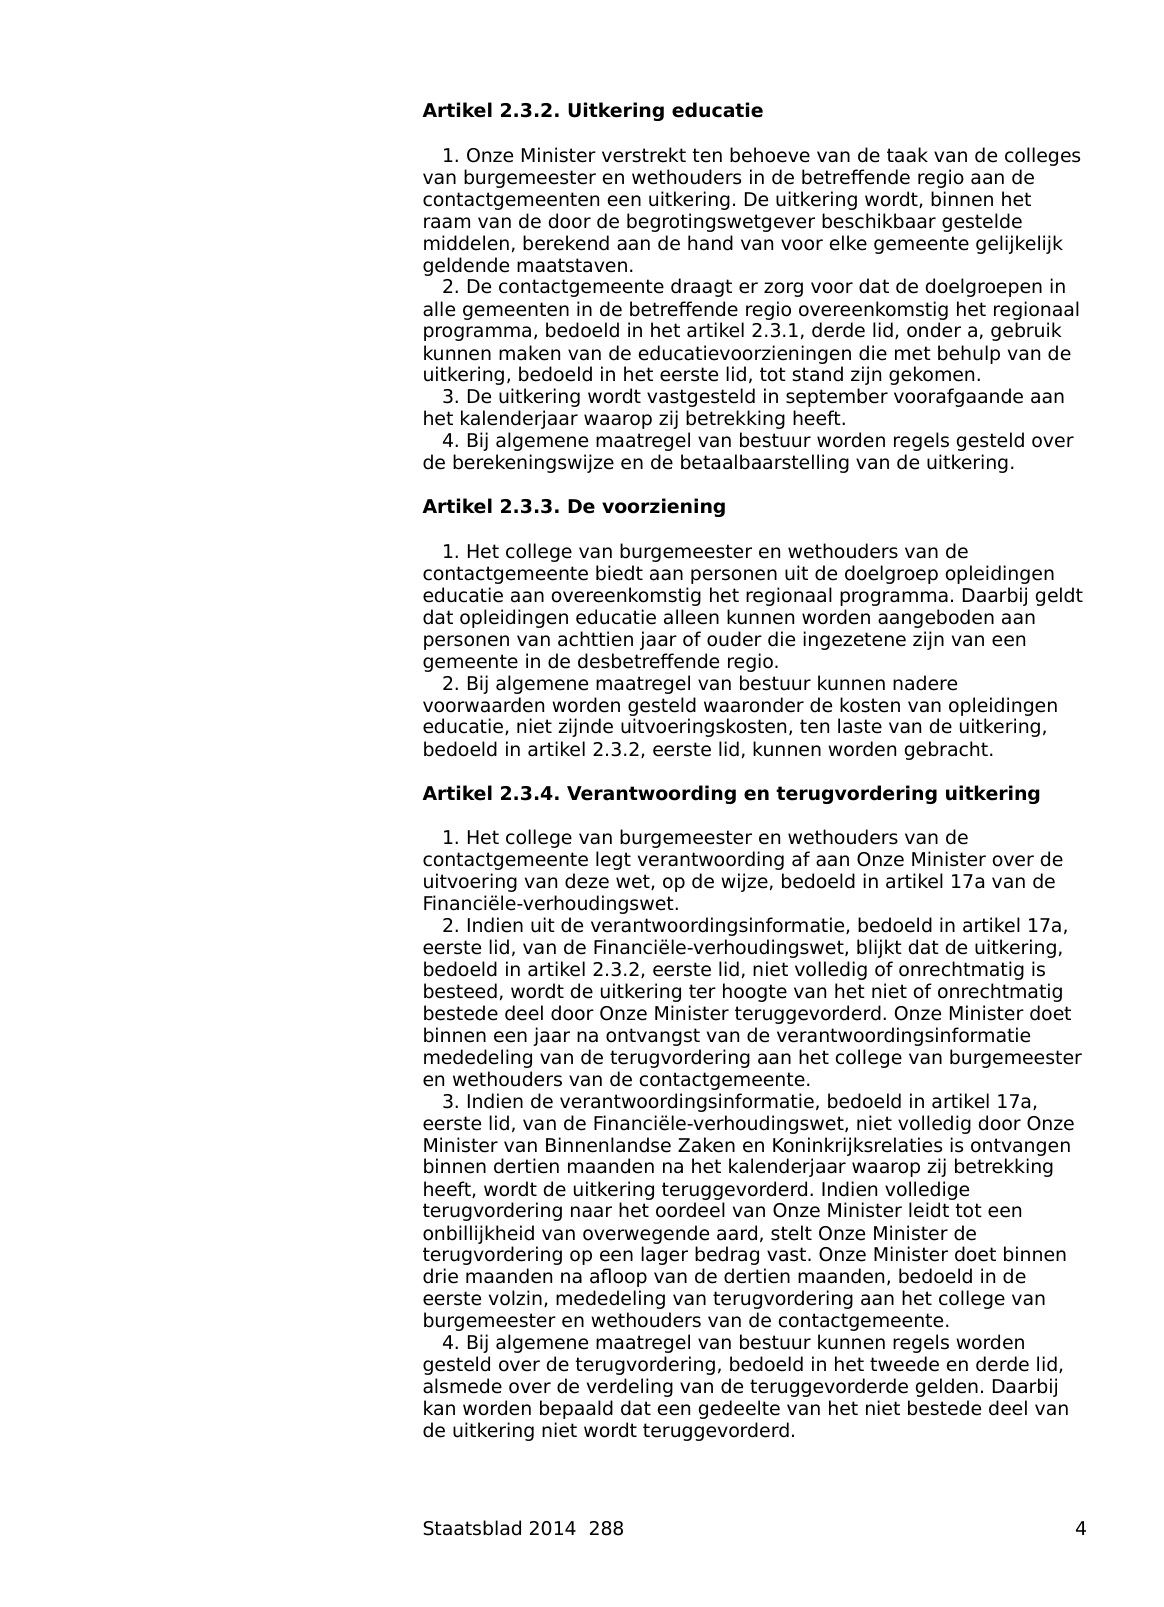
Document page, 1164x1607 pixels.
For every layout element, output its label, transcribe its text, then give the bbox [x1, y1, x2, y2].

text 1. Het college van burgemeester en wethouders van de contactgemeente biedt aan personen uit de doelgroep opleidingen educatie aan overeenkomstig het regionaal programma. Daarbij geldt dat opleidingen educatie alleen kunnen worden aangeboden aan personen van achttien jaar of ouder die ingezetene zijn van een gemeente in de desbetreffende regio. [422, 541, 1087, 672]
subtitle Artikel 2.3.2. Uitkering educatie [422, 100, 1087, 122]
text 2. Indien uit de verantwoordingsinformatie, bedoeld in artikel 17a, eerste lid, van de Financiële-verhoudingswet, blijkt dat de uitkering, bedoeld in artikel 2.3.2, eerste lid, niet volledig of onrechtmatig is besteed, wordt de uitkering ter hoogte van het niet of onrechtmatig bestede deel door Onze Minister teruggevorderd. Onze Minister doet binnen een jaar na ontvangst van de verantwoordingsinformatie mededeling van de terugvordering aan het college van burgemeester en wethouders van de contactgemeente. [422, 915, 1087, 1091]
subtitle Artikel 2.3.4. Verantwoording en terugvordering uitkering [422, 783, 1087, 804]
text 1. Het college van burgemeester en wethouders van de contactgemeente legt verantwoording af aan Onze Minister over de uitvoering van deze wet, op de wijze, bedoeld in artikel 17a van de Financiële-verhoudingswet. [422, 827, 1087, 915]
subtitle Artikel 2.3.3. De voorziening [422, 496, 1087, 518]
text 4. Bij algemene maatregel van bestuur worden regels gesteld over de berekeningswijze en de betaalbaarstelling van de uitkering. [422, 430, 1087, 474]
text 1. Onze Minister verstrekt ten behoeve van de taak van de colleges van burgemeester en wethouders in de betreffende regio aan de contactgemeenten een uitkering. De uitkering wordt, binnen het raam van de door de begrotingswetgever beschikbaar gestelde middelen, berekend aan de hand van voor elke gemeente gelijkelijk geldende maatstaven. [422, 144, 1087, 276]
text 3. Indien de verantwoordingsinformatie, bedoeld in artikel 17a, eerste lid, van de Financiële-verhoudingswet, niet volledig door Onze Minister van Binnenlandse Zaken en Koninkrijksrelaties is ontvangen binnen dertien maanden na het kalenderjaar waarop zij betrekking heeft, wordt de uitkering teruggevorderd. Indien volledige terugvordering naar het oordeel van Onze Minister leidt tot een onbillijkheid van overwegende aard, stelt Onze Minister de terugvordering op een lager bedrag vast. Onze Minister doet binnen drie maanden na afloop van de dertien maanden, bedoeld in de eerste volzin, mededeling van terugvordering aan het college van burgemeester en wethouders van de contactgemeente. [422, 1091, 1087, 1332]
text 3. De uitkering wordt vastgesteld in september voorafgaande aan het kalenderjaar waarop zij betrekking heeft. [422, 386, 1087, 430]
text 2. Bij algemene maatregel van bestuur kunnen nadere voorwaarden worden gesteld waaronder de kosten van opleidingen educatie, niet zijnde uitvoeringskosten, ten laste van de uitkering, bedoeld in artikel 2.3.2, eerste lid, kunnen worden gebracht. [422, 672, 1087, 760]
text 4. Bij algemene maatregel van bestuur kunnen regels worden gesteld over de terugvordering, bedoeld in het tweede en derde lid, alsmede over de verdeling van de teruggevorderde gelden. Daarbij kan worden bepaald dat een gedeelte van het niet bestede deel van de uitkering niet wordt teruggevorderd. [422, 1332, 1087, 1442]
text 2. De contactgemeente draagt er zorg voor dat de doelgroepen in alle gemeenten in de betreffende regio overeenkomstig het regionaal programma, bedoeld in het artikel 2.3.1, derde lid, onder a, gebruik kunnen maken van de educatievoorzieningen die met behulp van de uitkering, bedoeld in het eerste lid, tot stand zijn gekomen. [422, 276, 1087, 386]
